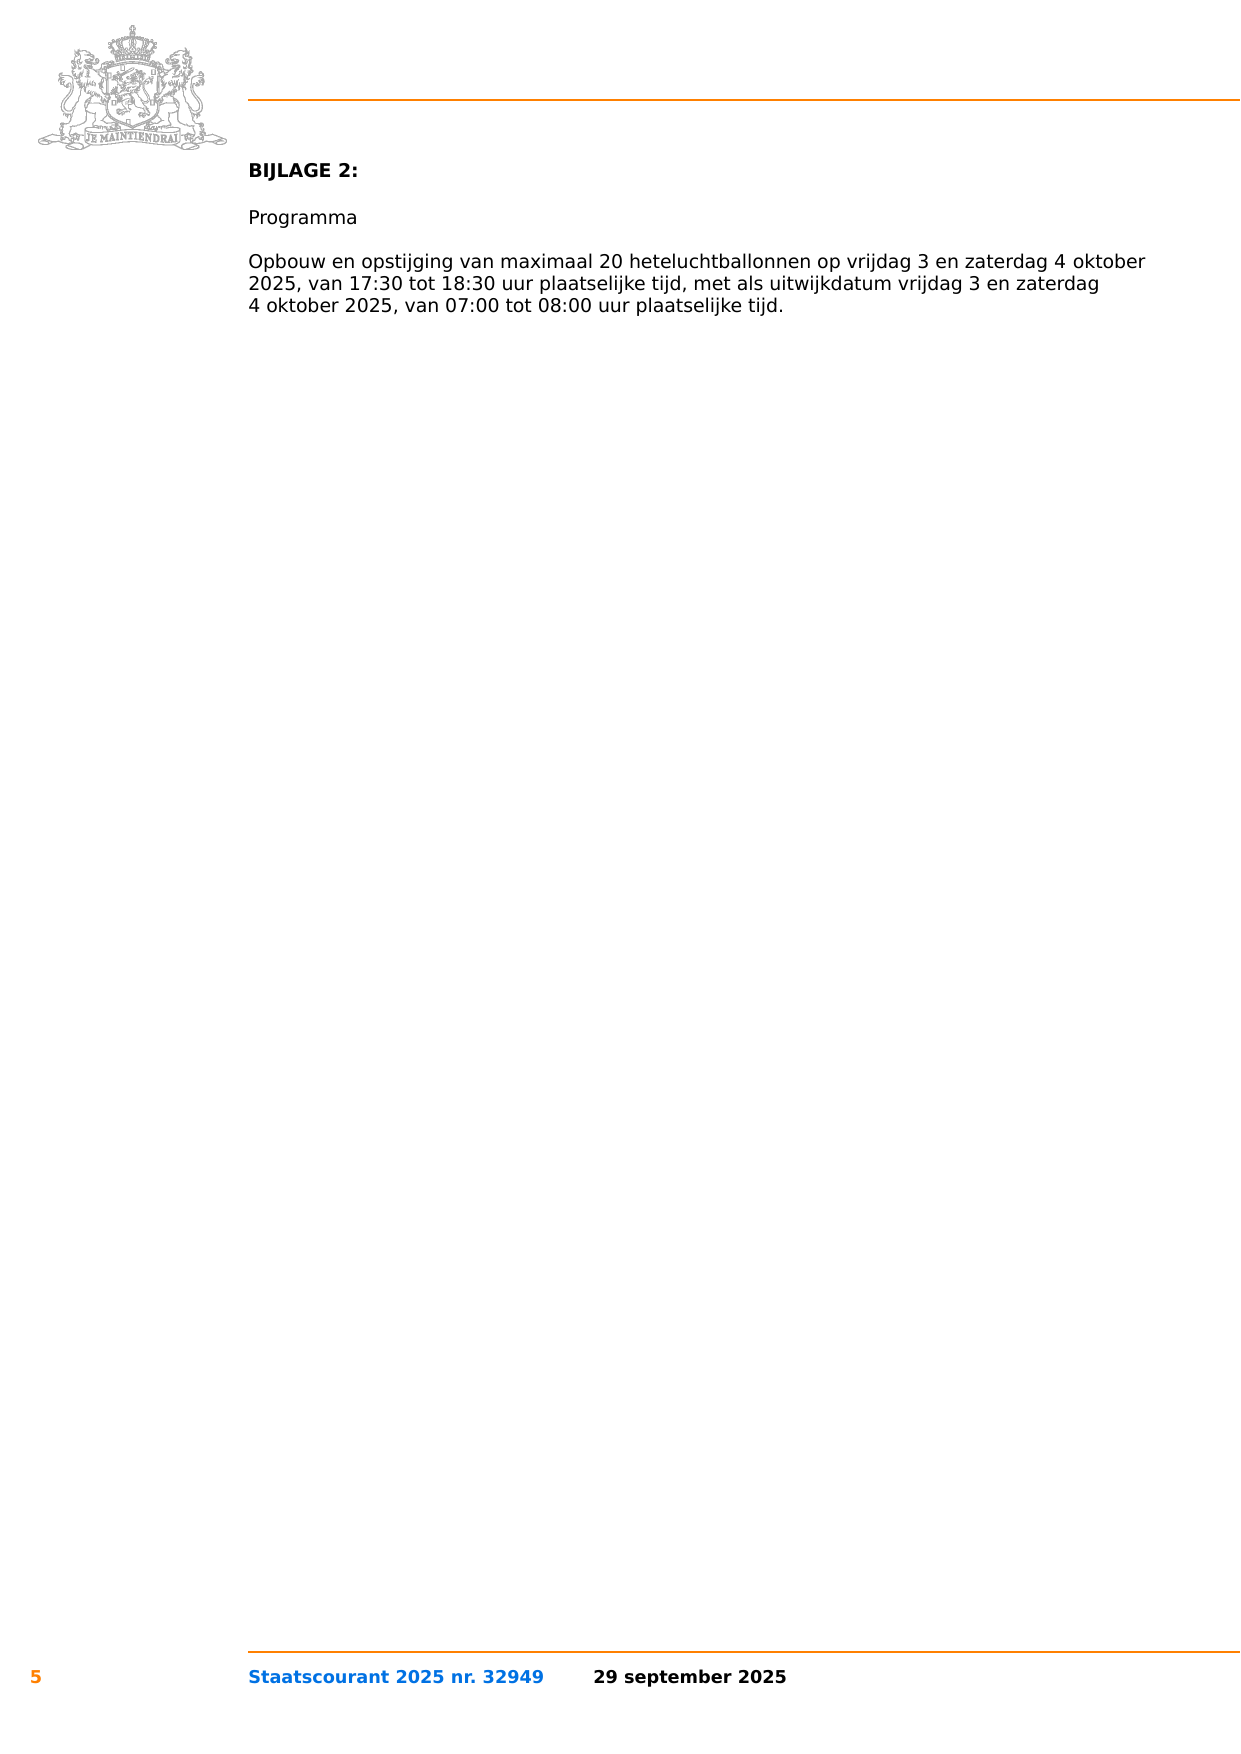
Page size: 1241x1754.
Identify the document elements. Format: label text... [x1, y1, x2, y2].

text Opbouw en opstijging van maximaal 20 heteluchtballonnen op vrijdag 3 en zaterdag 4 oktober 2025, van 17:30 tot 18:30 uur plaatselijke tijd, met als uitwijkdatum vrijdag 3 en zaterdag 4 oktober 2025, van 07:00 tot 08:00 uur plaatselijke tijd. [248, 251, 1163, 317]
subtitle BIJLAGE 2: [248, 160, 1163, 182]
picture [38, 25, 227, 150]
subtitle Programma [248, 207, 1163, 229]
